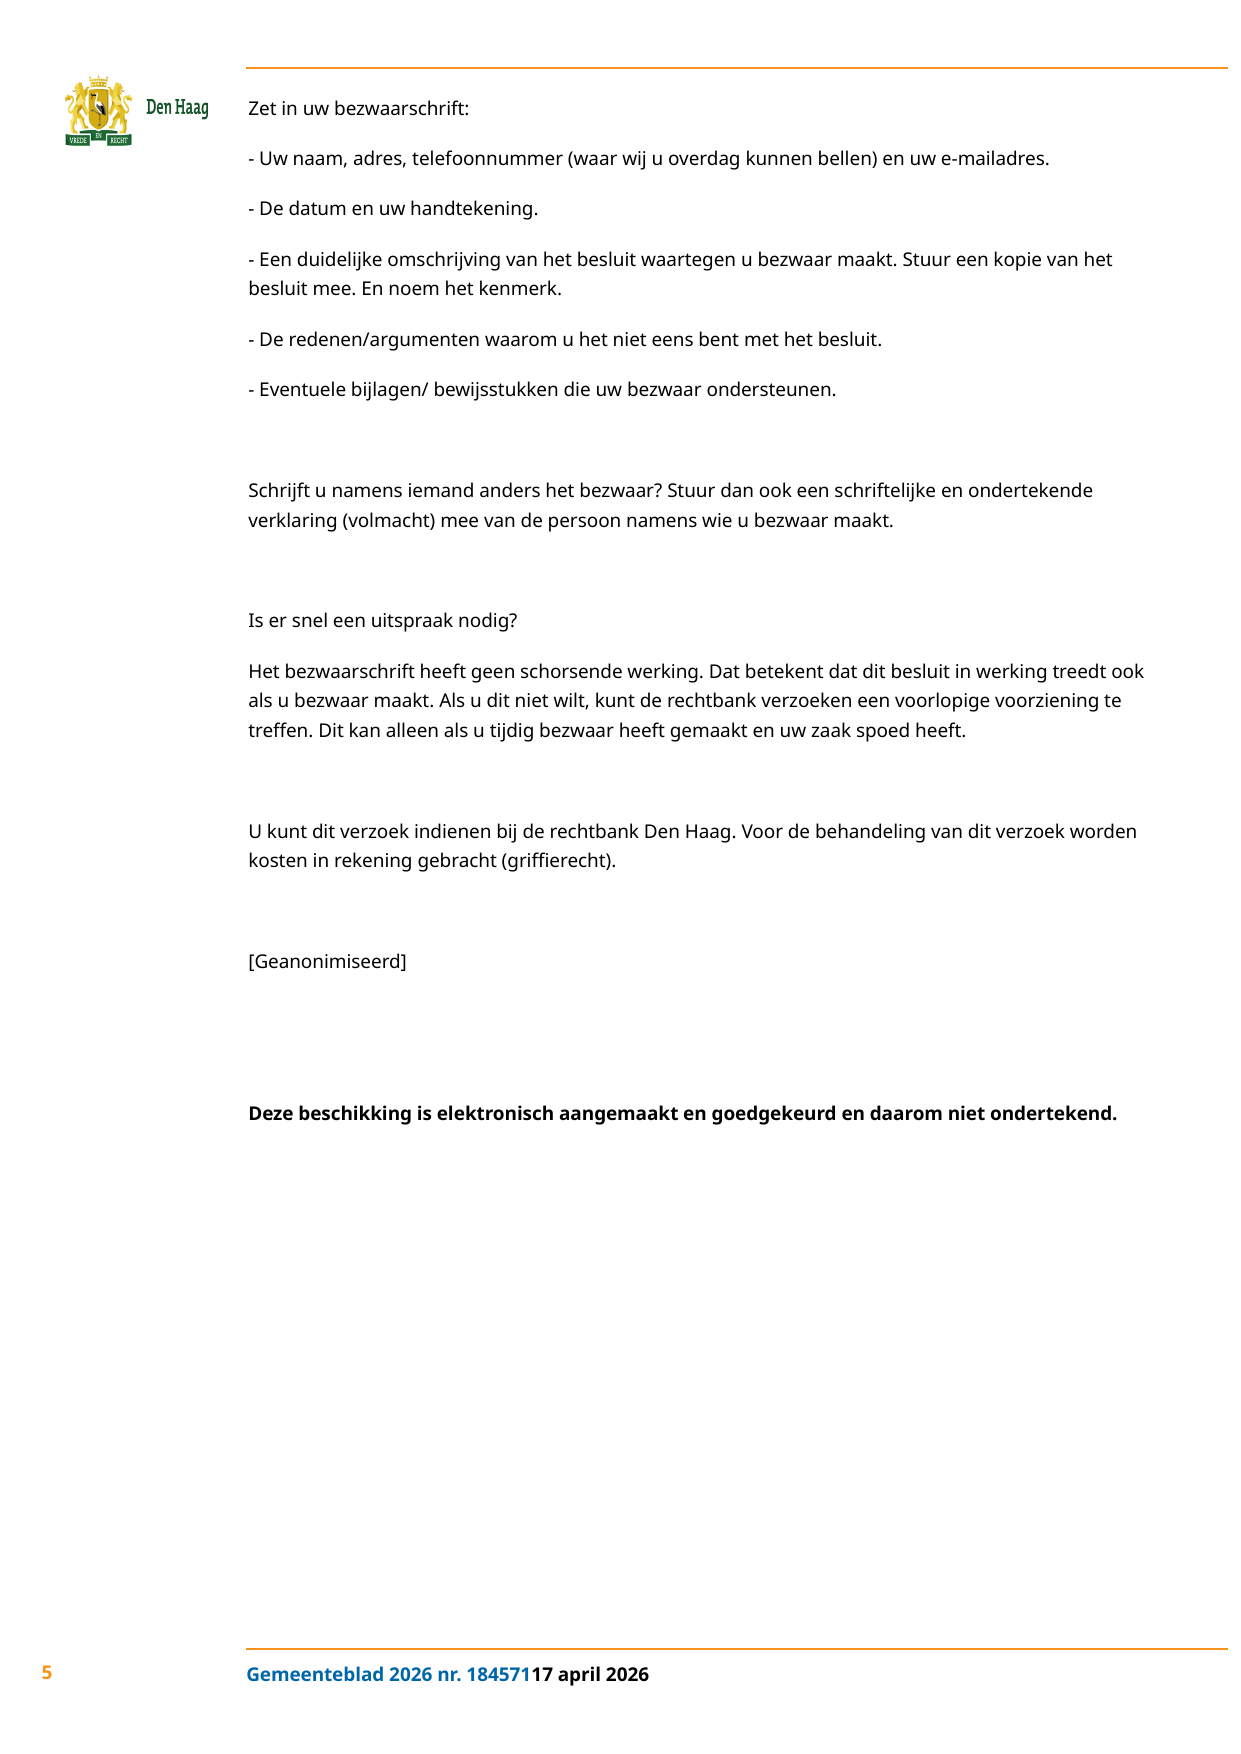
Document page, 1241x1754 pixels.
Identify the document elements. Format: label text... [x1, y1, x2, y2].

text U kunt dit verzoek indienen bij de rechtbank Den Haag. Voor de behandeling van dit verzoek worden kosten in rekening gebracht (griffierecht). [248, 818, 1152, 873]
text Zet in uw bezwaarschrift: [248, 95, 1152, 121]
text - Uw naam, adres, telefoonnummer (waar wij u overdag kunnen bellen) en uw e-mailadres. [248, 145, 1152, 171]
text - De datum en uw handtekening. [248, 196, 1152, 221]
text Het bezwaarschrift heeft geen schorsende werking. Dat betekent dat dit besluit in werking treedt ook als u bezwaar maakt. Als u dit niet wilt, kunt de rechtbank verzoeken een voorlopige voorziening te treffen. Dit kan alleen als u tijdig bezwaar heeft gemaakt en uw zaak spoed heeft. [248, 658, 1152, 743]
text Schrijft u namens iemand anders het bezwaar? Stuur dan ook een schriftelijke en ondertekende verklaring (volmacht) mee van de persoon namens wie u bezwaar maakt. [248, 477, 1152, 533]
text - Eventuele bijlagen/ bewijsstukken die uw bezwaar ondersteunen. [248, 376, 1152, 402]
text Is er snel een uitspraak nodig? [248, 608, 1152, 633]
text [Geanonimiseerd] [248, 948, 1152, 974]
text - De redenen/argumenten waarom u het niet eens bent met het besluit. [248, 326, 1152, 352]
text - Een duidelijke omschrijving van het besluit waartegen u bezwaar maakt. Stuur een kopie van het besluit mee. En noem het kenmerk. [248, 246, 1152, 301]
text Deze beschikking is elektronisch aangemaakt en goedgekeurd en daarom niet ondertekend. [248, 1100, 1152, 1126]
picture [41, 47, 231, 172]
